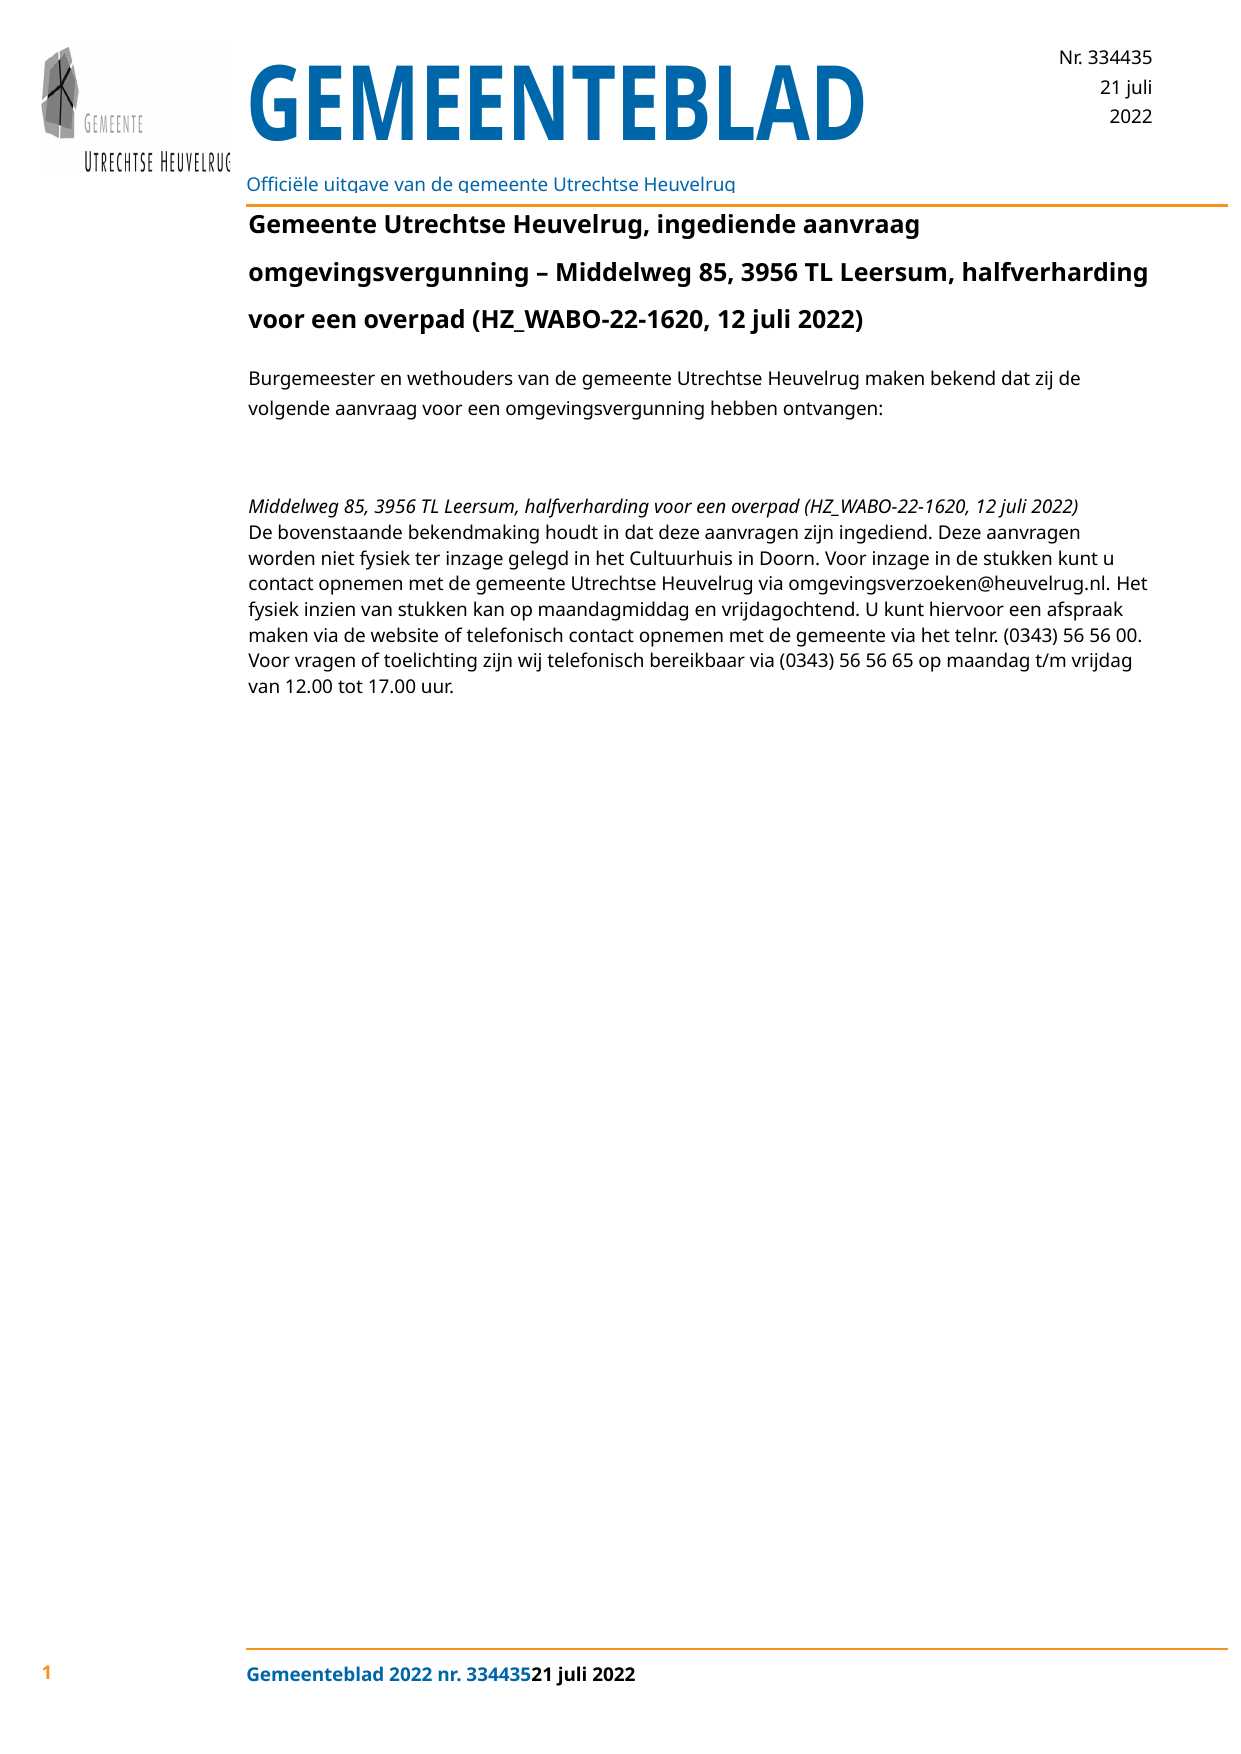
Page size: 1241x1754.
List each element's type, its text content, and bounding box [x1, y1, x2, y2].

picture [41, 47, 231, 172]
text Gemeente Utrechtse Heuvelrug, ingediende aanvraag omgevingsvergunning – Middelweg 85, 3956 TL Leersum, halfverharding voor een overpad (HZ_WABO-22-1620, 12 juli 2022) [248, 207, 1152, 336]
text Middelweg 85, 3956 TL Leersum, halfverharding voor een overpad (HZ_WABO-22-1620, 12 juli 2022) [248, 493, 1152, 519]
text Burgemeester en wethouders van de gemeente Utrechtse Heuvelrug maken bekend dat zij de volgende aanvraag voor een omgevingsvergunning hebben ontvangen: [248, 366, 1152, 421]
text De bovenstaande bekendmaking houdt in dat deze aanvragen zijn ingediend. Deze aanvragen worden niet fysiek ter inzage gelegd in het Cultuurhuis in Doorn. Voor inzage in de stukken kunt u contact opnemen met de gemeente Utrechtse Heuvelrug via omgevingsverzoeken@heuvelrug.nl. Het fysiek inzien van stukken kan op maandagmiddag en vrijdagochtend. U kunt hiervoor een afspraak maken via de website of telefonisch contact opnemen met de gemeente via het telnr. (0343) 56 56 00. Voor vragen of toelichting zijn wij telefonisch bereikbaar via (0343) 56 56 65 op maandag t/m vrijdag van 12.00 tot 17.00 uur. [248, 519, 1152, 699]
